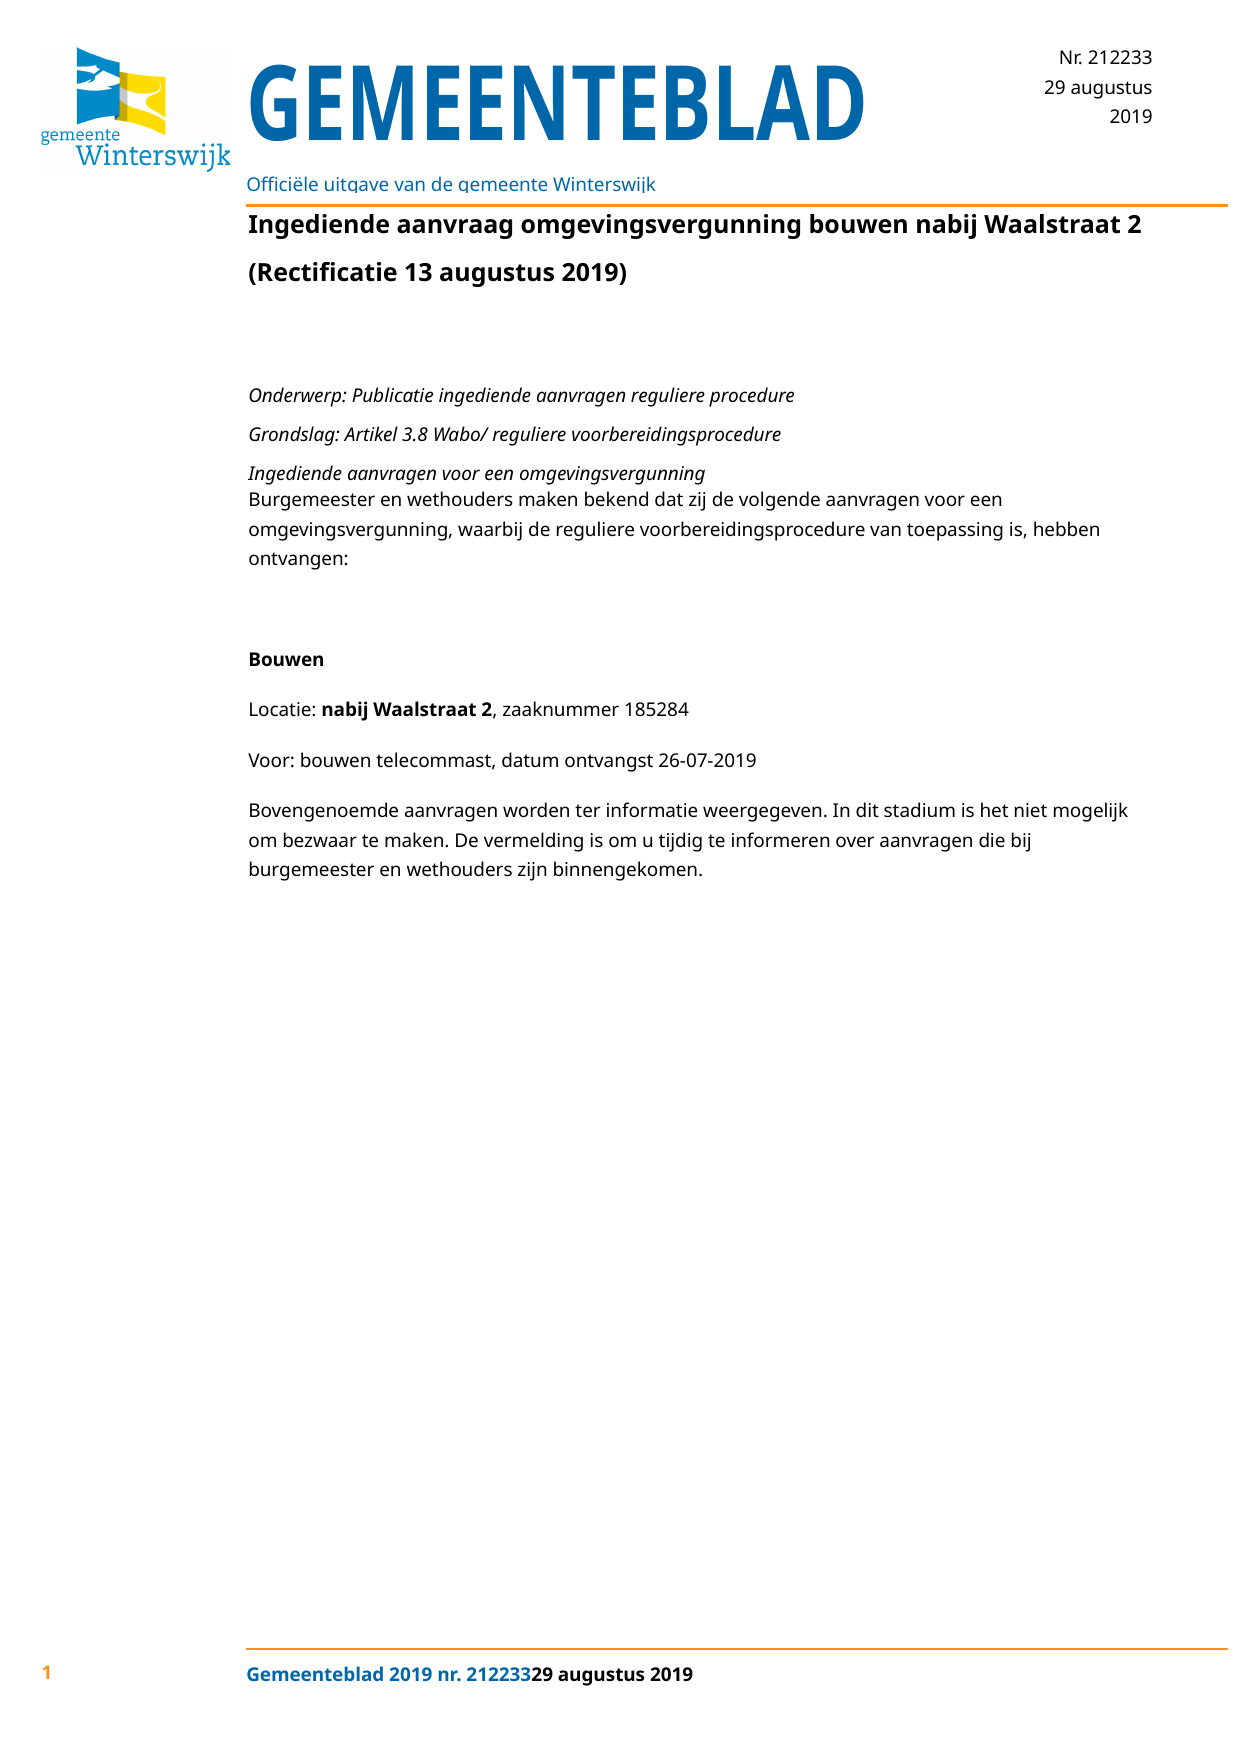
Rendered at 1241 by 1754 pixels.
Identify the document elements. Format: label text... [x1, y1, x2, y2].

text Onderwerp: Publicatie ingediende aanvragen reguliere procedure [248, 382, 1152, 408]
picture [41, 47, 231, 172]
text Burgemeester en wethouders maken bekend dat zij de volgende aanvragen voor een omgevingsvergunning, waarbij de reguliere voorbereidingsprocedure van toepassing is, hebben ontvangen: [248, 486, 1152, 571]
text Grondslag: Artikel 3.8 Wabo/ reguliere voorbereidingsprocedure [248, 421, 1152, 447]
text Voor: bouwen telecommast, datum ontvangst 26-07-2019 [248, 747, 1152, 773]
picture [225, 153, 231, 162]
text Ingediende aanvraag omgevingsvergunning bouwen nabij Waalstraat 2 (Rectificatie 13 augustus 2019) [248, 207, 1152, 288]
text Bouwen [248, 646, 1152, 672]
text Ingediende aanvragen voor een omgevingsvergunning [248, 460, 1152, 486]
text Bovengenoemde aanvragen worden ter informatie weergegeven. In dit stadium is het niet mogelijk om bezwaar te maken. De vermelding is om u tijdig te informeren over aanvragen die bij burgemeester en wethouders zijn binnengekomen. [248, 797, 1152, 882]
text Locatie: nabij Waalstraat 2, zaaknummer 185284 [248, 697, 1152, 722]
